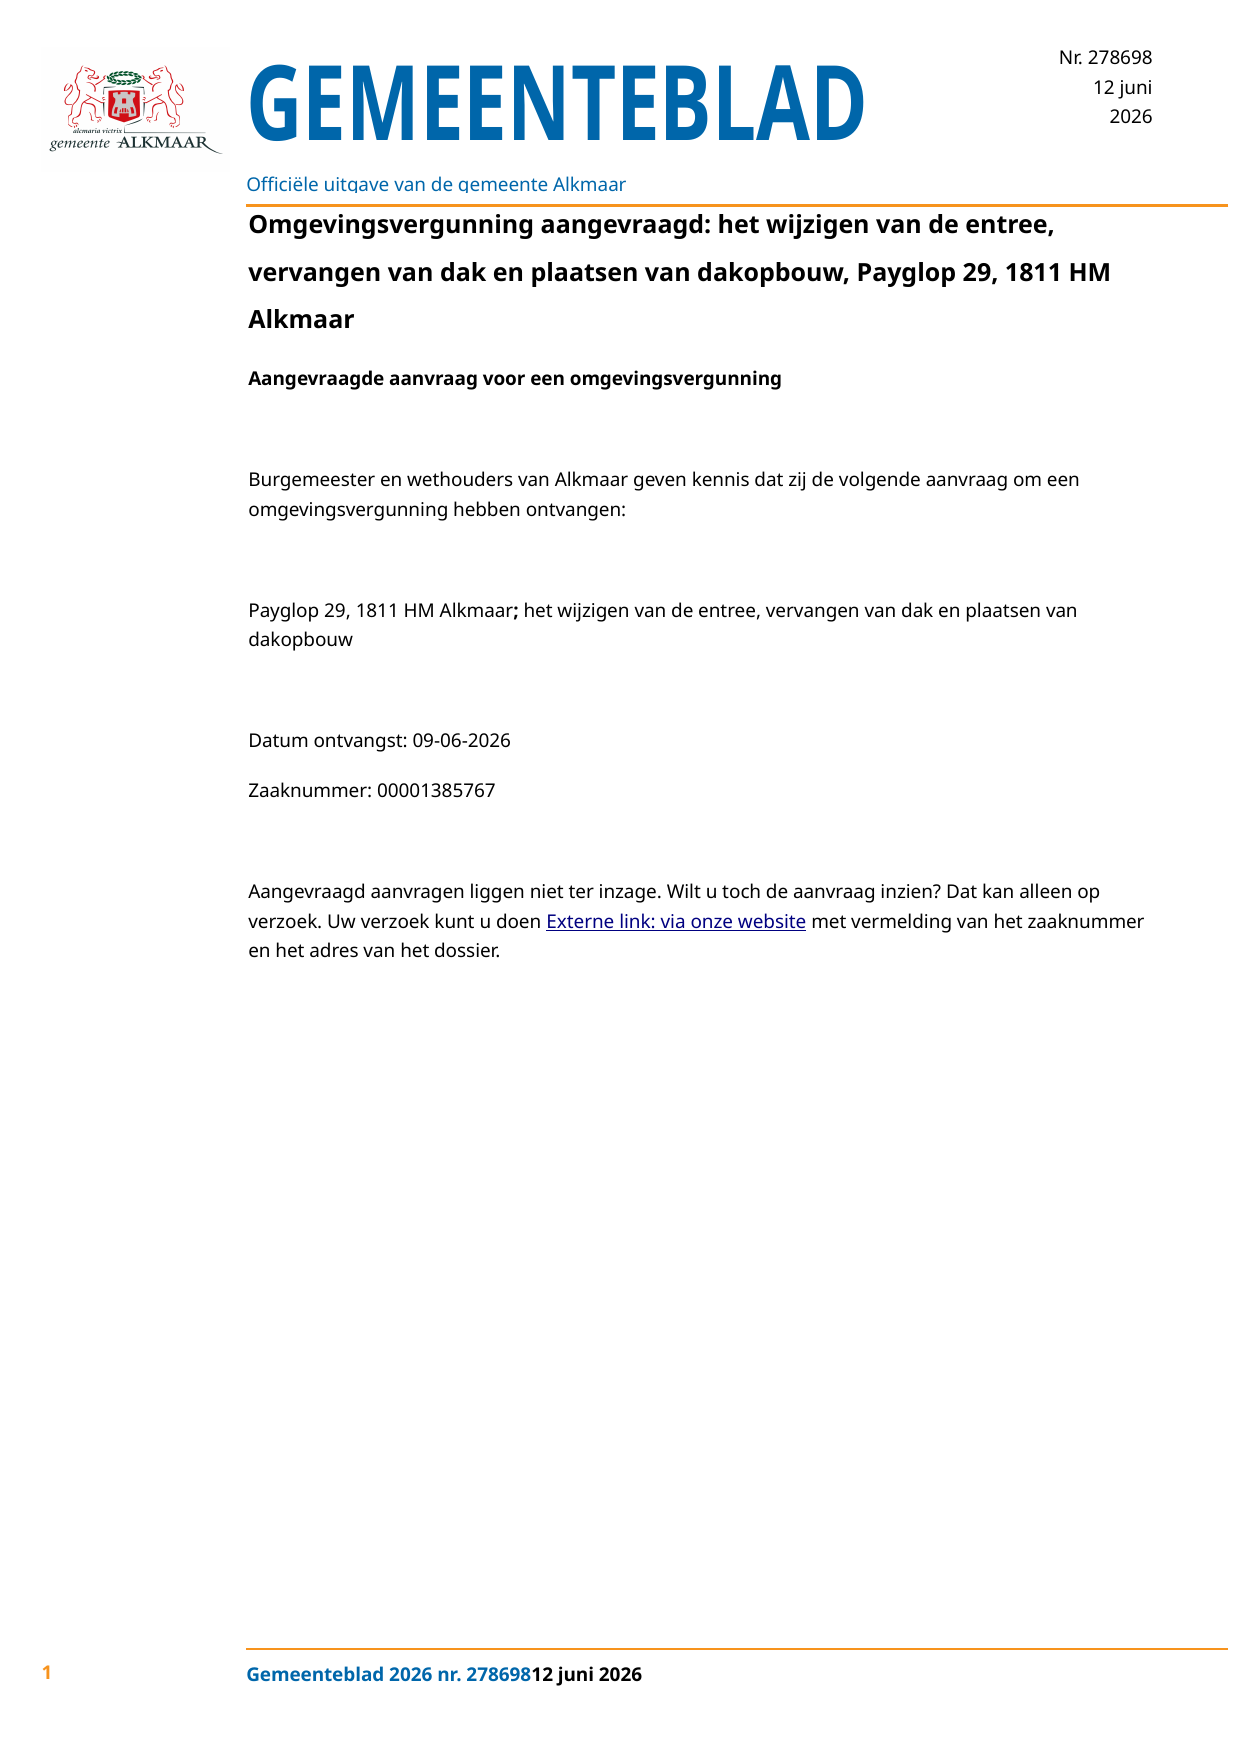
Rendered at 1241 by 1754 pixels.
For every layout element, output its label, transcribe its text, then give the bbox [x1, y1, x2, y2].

picture [41, 47, 231, 172]
text Aangevraagde aanvraag voor een omgevingsvergunning [248, 366, 1152, 391]
text Omgevingsvergunning aangevraagd: het wijzigen van de entree, vervangen van dak en plaatsen van dakopbouw, Payglop 29, 1811 HM Alkmaar [248, 207, 1152, 336]
text Payglop 29, 1811 HM Alkmaar; het wijzigen van de entree, vervangen van dak en plaatsen van dakopbouw [248, 597, 1152, 652]
text Aangevraagd aanvragen liggen niet ter inzage. Wilt u toch de aanvraag inzien? Dat kan alleen op verzoek. Uw verzoek kunt u doen Externe link: via onze website met vermelding van het zaaknummer en het adres van het dossier. [248, 878, 1152, 963]
text Zaaknummer: 00001385767 [248, 778, 1152, 803]
text Datum ontvangst: 09-06-2026 [248, 727, 1152, 753]
text Burgemeester en wethouders van Alkmaar geven kennis dat zij de volgende aanvraag om een omgevingsvergunning hebben ontvangen: [248, 466, 1152, 522]
